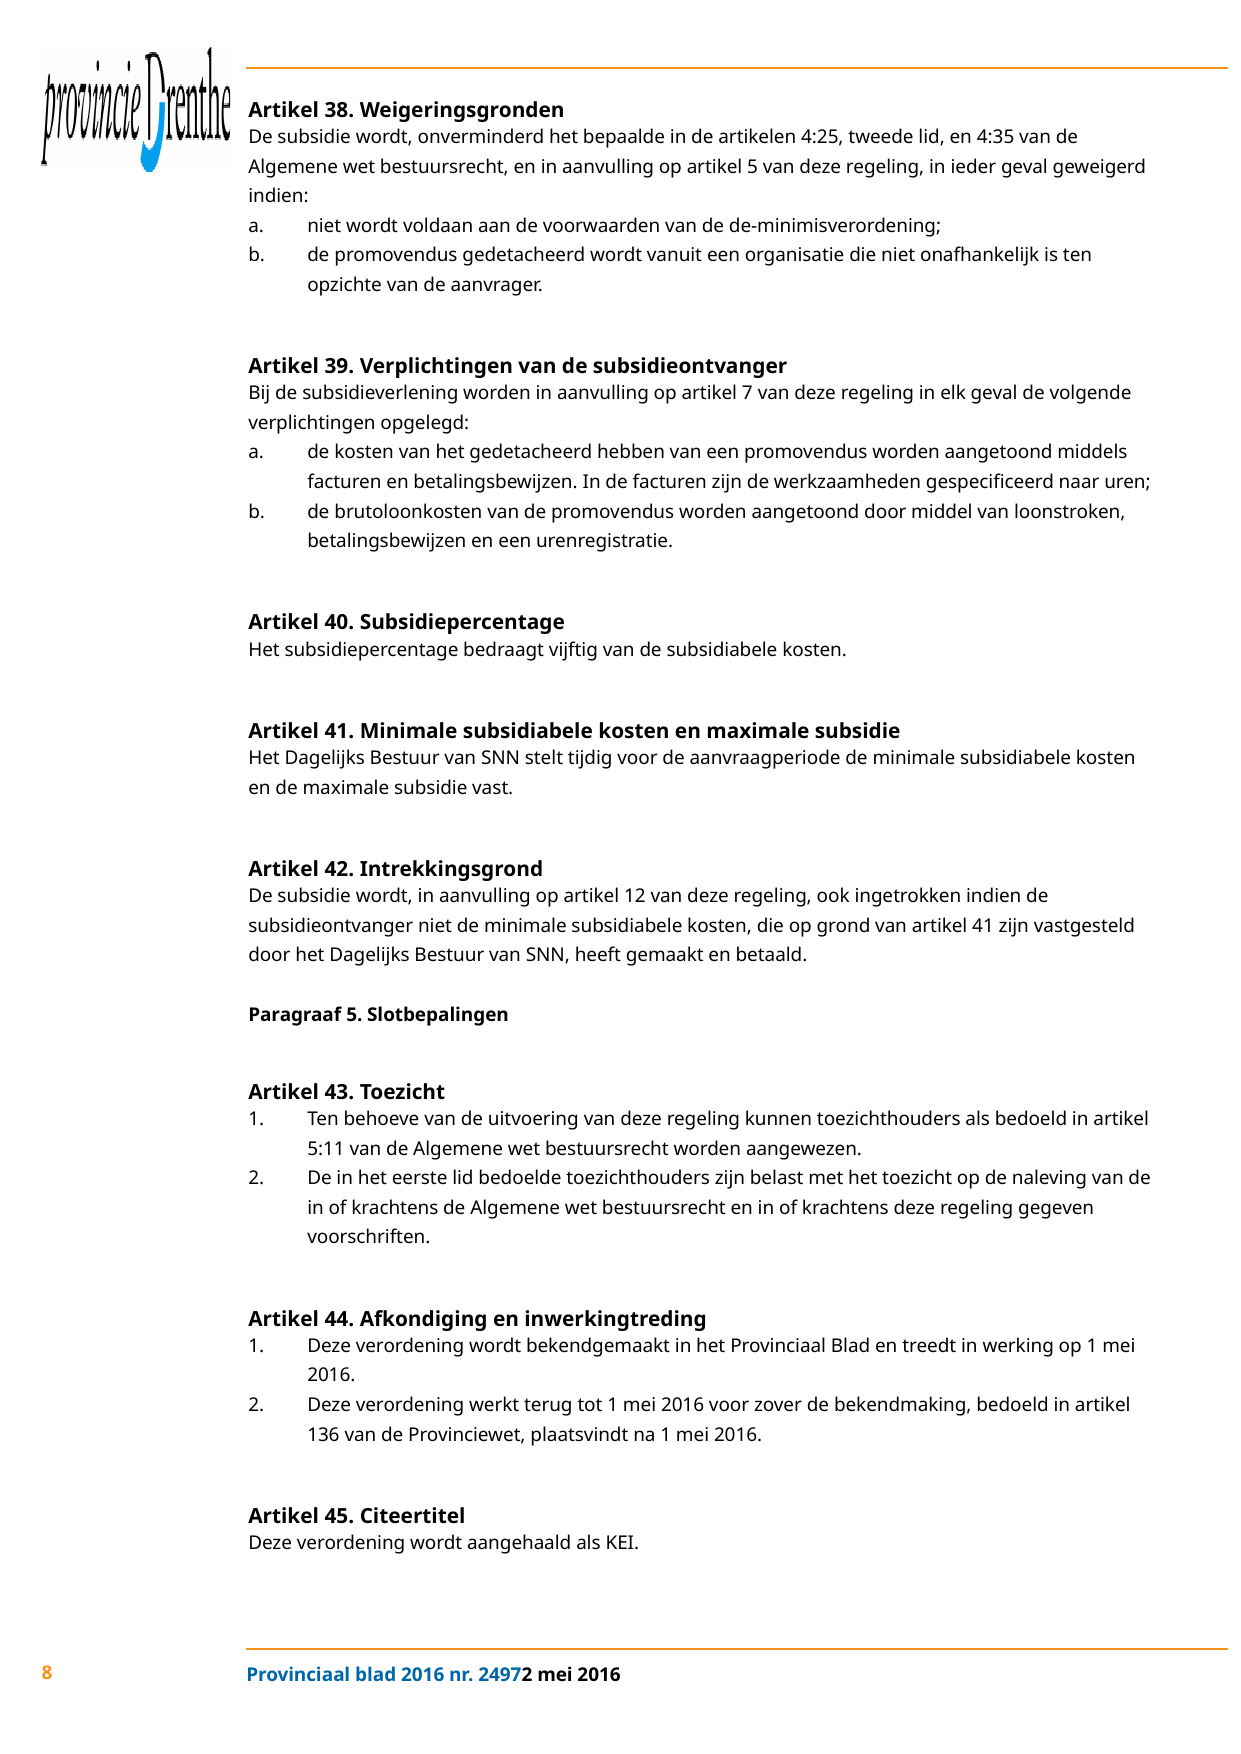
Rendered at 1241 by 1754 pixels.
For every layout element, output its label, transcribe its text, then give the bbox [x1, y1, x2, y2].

text Artikel 45. Citeertitel [248, 1501, 1152, 1529]
picture [41, 47, 231, 172]
text De subsidie wordt, onverminderd het bepaalde in de artikelen 4:25, tweede lid, en 4:35 van de Algemene wet bestuursrecht, en in aanvulling op artikel 5 van deze regeling, in ieder geval geweigerd [248, 123, 1152, 178]
text Artikel 40. Subsidiepercentage [248, 607, 1152, 636]
list de kosten van het gedetacheerd hebben van een promovendus worden aangetoond middels facturen en betalingsbewijzen. In de facturen zijn de werkzaamheden gespecificeerd naar uren; [248, 439, 1152, 494]
list Deze verordening wordt bekendgemaakt in het Provinciaal Blad en treedt in werking op 1 mei 2016. [248, 1332, 1152, 1387]
text Artikel 44. Afkondiging en inwerkingtreding [248, 1304, 1152, 1332]
list de brutoloonkosten van de promovendus worden aangetoond door middel van loonstroken, betalingsbewijzen en een urenregistratie. [248, 498, 1152, 553]
text Artikel 39. Verplichtingen van de subsidieontvanger [248, 351, 1152, 379]
text Artikel 41. Minimale subsidiabele kosten en maximale subsidie [248, 716, 1152, 744]
text De subsidie wordt, in aanvulling op artikel 12 van deze regeling, ook ingetrokken indien de subsidieontvanger niet de minimale subsidiabele kosten, die op grond van artikel 41 zijn vastgesteld door het Dagelijks Bestuur van SNN, heeft gemaakt en betaald. [248, 882, 1152, 967]
text Artikel 42. Intrekkingsgrond [248, 854, 1152, 882]
text Artikel 43. Toezicht [248, 1077, 1152, 1105]
text Artikel 38. Weigeringsgronden [248, 95, 1152, 123]
text indien: [248, 182, 1152, 208]
list Deze verordening werkt terug tot 1 mei 2016 voor zover de bekendmaking, bedoeld in artikel 136 van de Provinciewet, plaatsvindt na 1 mei 2016. [248, 1391, 1152, 1447]
list de promovendus gedetacheerd wordt vanuit een organisatie die niet onafhankelijk is ten opzichte van de aanvrager. [248, 242, 1152, 297]
text Paragraaf 5. Slotbepalingen [248, 1001, 1152, 1026]
list niet wordt voldaan aan de voorwaarden van de de-minimisverordening; [248, 212, 1152, 238]
list Ten behoeve van de uitvoering van deze regeling kunnen toezichthouders als bedoeld in artikel 5:11 van de Algemene wet bestuursrecht worden aangewezen. [248, 1105, 1152, 1161]
list De in het eerste lid bedoelde toezichthouders zijn belast met het toezicht op de naleving van de in of krachtens de Algemene wet bestuursrecht en in of krachtens deze regeling gegeven voorschriften. [248, 1164, 1152, 1249]
text Deze verordening wordt aangehaald als KEI. [248, 1529, 1152, 1555]
text Het subsidiepercentage bedraagt vijftig van de subsidiabele kosten. [248, 636, 1152, 662]
text Het Dagelijks Bestuur van SNN stelt tijdig voor de aanvraagperiode de minimale subsidiabele kosten en de maximale subsidie vast. [248, 744, 1152, 800]
text Bij de subsidieverlening worden in aanvulling op artikel 7 van deze regeling in elk geval de volgende verplichtingen opgelegd: [248, 379, 1152, 435]
